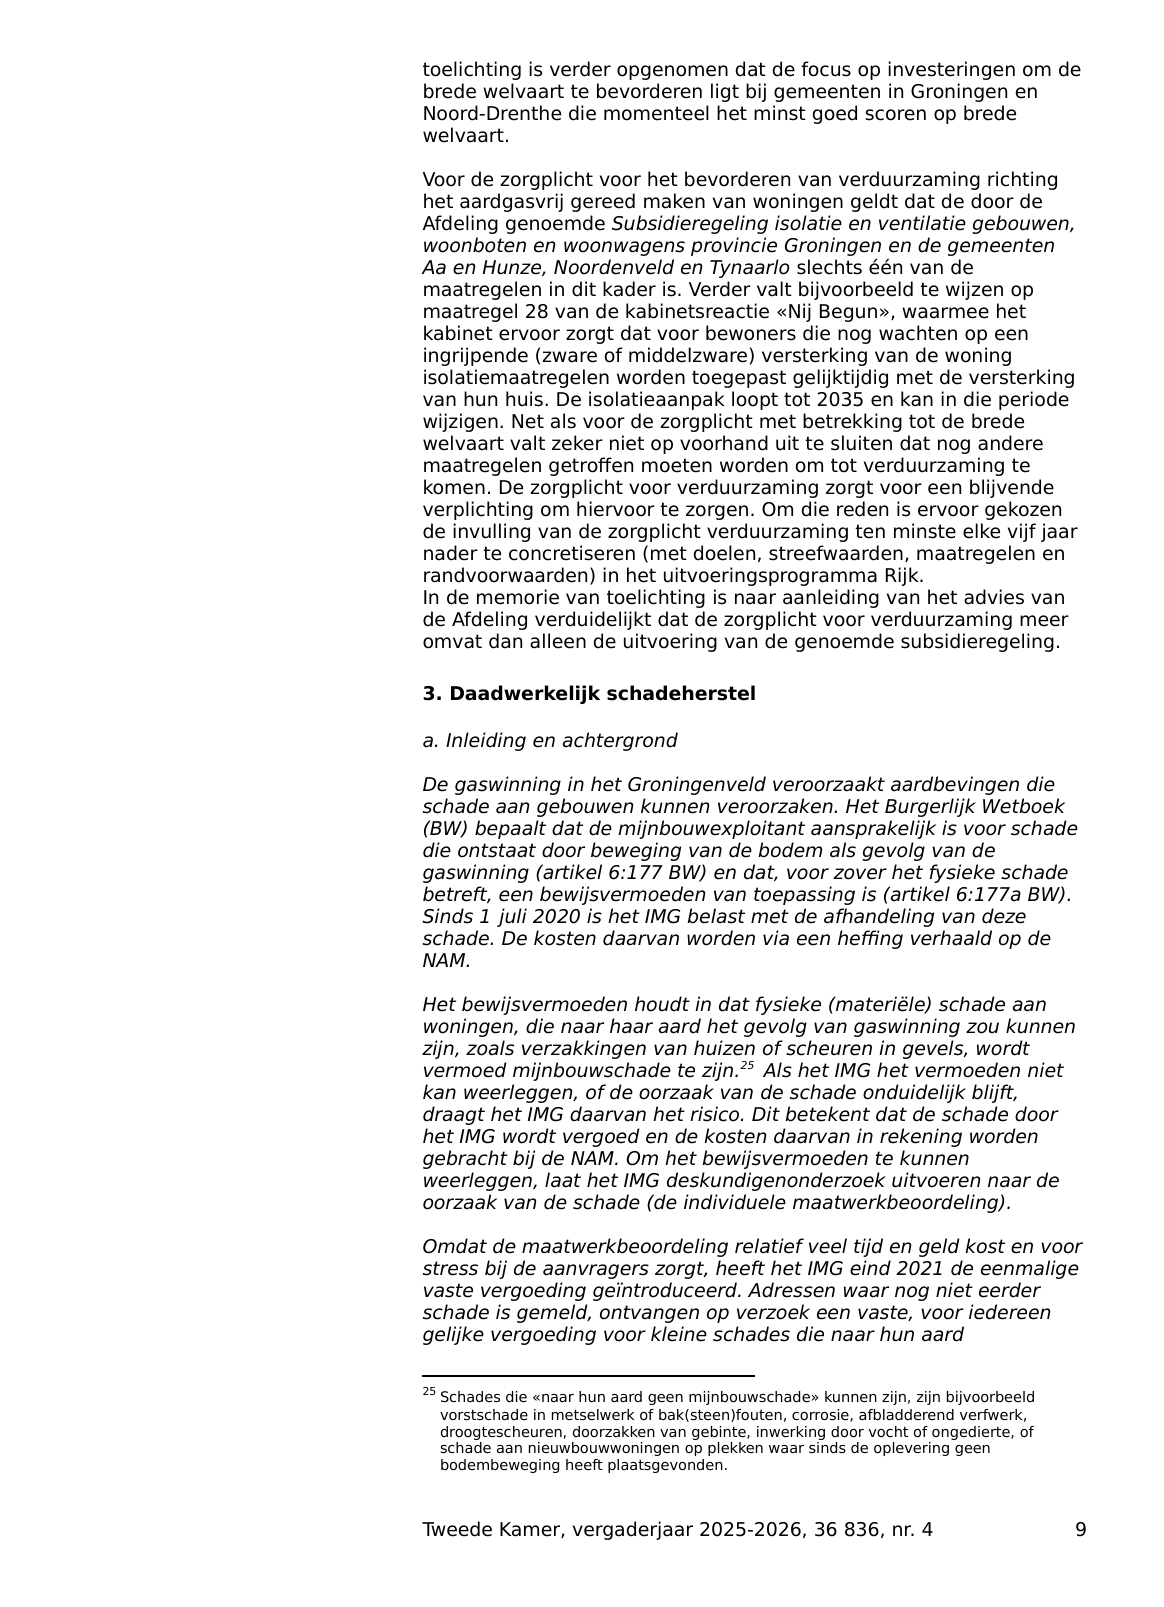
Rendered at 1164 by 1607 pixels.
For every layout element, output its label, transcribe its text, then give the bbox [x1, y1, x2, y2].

subtitle a. Inleiding en achtergrond [422, 730, 1087, 752]
text Omdat de maatwerkbeoordeling relatief veel tijd en geld kost en voor stress bij de aanvragers zorgt, heeft het IMG eind 2021 de eenmalige vaste vergoeding geïntroduceerd. Adressen waar nog niet eerder schade is gemeld, ontvangen op verzoek een vaste, voor iedereen gelijke vergoeding voor kleine schades die naar hun aard [422, 1236, 1087, 1346]
text Het bewijsvermoeden houdt in dat fysieke (materiële) schade aan woningen, die naar haar aard het gevolg van gaswinning zou kunnen zijn, zoals verzakkingen van huizen of scheuren in gevels, wordt vermoed mijnbouwschade te zijn. Als het IMG het vermoeden niet kan weerleggen, of de oorzaak van de schade onduidelijk blijft, draagt het IMG daarvan het risico. Dit betekent dat de schade door het IMG wordt vergoed en de kosten daarvan in rekening worden gebracht bij de NAM. Om het bewijsvermoeden te kunnen weerleggen, laat het IMG deskundigenonderzoek uitvoeren naar de oorzaak van de schade (de individuele maatwerkbeoordeling). [422, 994, 1087, 1214]
text In de memorie van toelichting is naar aanleiding van het advies van de Afdeling verduidelijkt dat de zorgplicht voor verduurzaming meer omvat dan alleen de uitvoering van de genoemde subsidieregeling. [422, 587, 1087, 653]
text toelichting is verder opgenomen dat de focus op investeringen om de brede welvaart te bevorderen ligt bij gemeenten in Groningen en Noord-Drenthe die momenteel het minst goed scoren op brede welvaart. [422, 59, 1087, 147]
subtitle 3. Daadwerkelijk schadeherstel [422, 683, 1087, 705]
text Schades die «naar hun aard geen mijnbouwschade» kunnen zijn, zijn bijvoorbeeld vorstschade in metselwerk of bak(steen)fouten, corrosie, afbladderend verfwerk, droogtescheuren, doorzakken van gebinte, inwerking door vocht of ongedierte, of schade aan nieuwbouwwoningen op plekken waar sinds de oplevering geen bodembeweging heeft plaatsgevonden. [422, 1385, 1087, 1474]
text Voor de zorgplicht voor het bevorderen van verduurzaming richting het aardgasvrij gereed maken van woningen geldt dat de door de Afdeling genoemde Subsidieregeling isolatie en ventilatie gebouwen, woonboten en woonwagens provincie Groningen en de gemeenten Aa en Hunze, Noordenveld en Tynaarlo slechts één van de maatregelen in dit kader is. Verder valt bijvoorbeeld te wijzen op maatregel 28 van de kabinetsreactie «Nij Begun», waarmee het kabinet ervoor zorgt dat voor bewoners die nog wachten op een ingrijpende (zware of middelzware) versterking van de woning isolatiemaatregelen worden toegepast gelijktijdig met de versterking van hun huis. De isolatieaanpak loopt tot 2035 en kan in die periode wijzigen. Net als voor de zorgplicht met betrekking tot de brede welvaart valt zeker niet op voorhand uit te sluiten dat nog andere maatregelen getroffen moeten worden om tot verduurzaming te komen. De zorgplicht voor verduurzaming zorgt voor een blijvende verplichting om hiervoor te zorgen. Om die reden is ervoor gekozen de invulling van de zorgplicht verduurzaming ten minste elke vijf jaar nader te concretiseren (met doelen, streefwaarden, maatregelen en randvoorwaarden) in het uitvoeringsprogramma Rijk. [422, 169, 1087, 587]
text De gaswinning in het Groningenveld veroorzaakt aardbevingen die schade aan gebouwen kunnen veroorzaken. Het Burgerlijk Wetboek (BW) bepaalt dat de mijnbouwexploitant aansprakelijk is voor schade die ontstaat door beweging van de bodem als gevolg van de gaswinning (artikel 6:177 BW) en dat, voor zover het fysieke schade betreft, een bewijsvermoeden van toepassing is (artikel 6:177a BW). Sinds 1 juli 2020 is het IMG belast met de afhandeling van deze schade. De kosten daarvan worden via een heffing verhaald op de NAM. [422, 774, 1087, 972]
